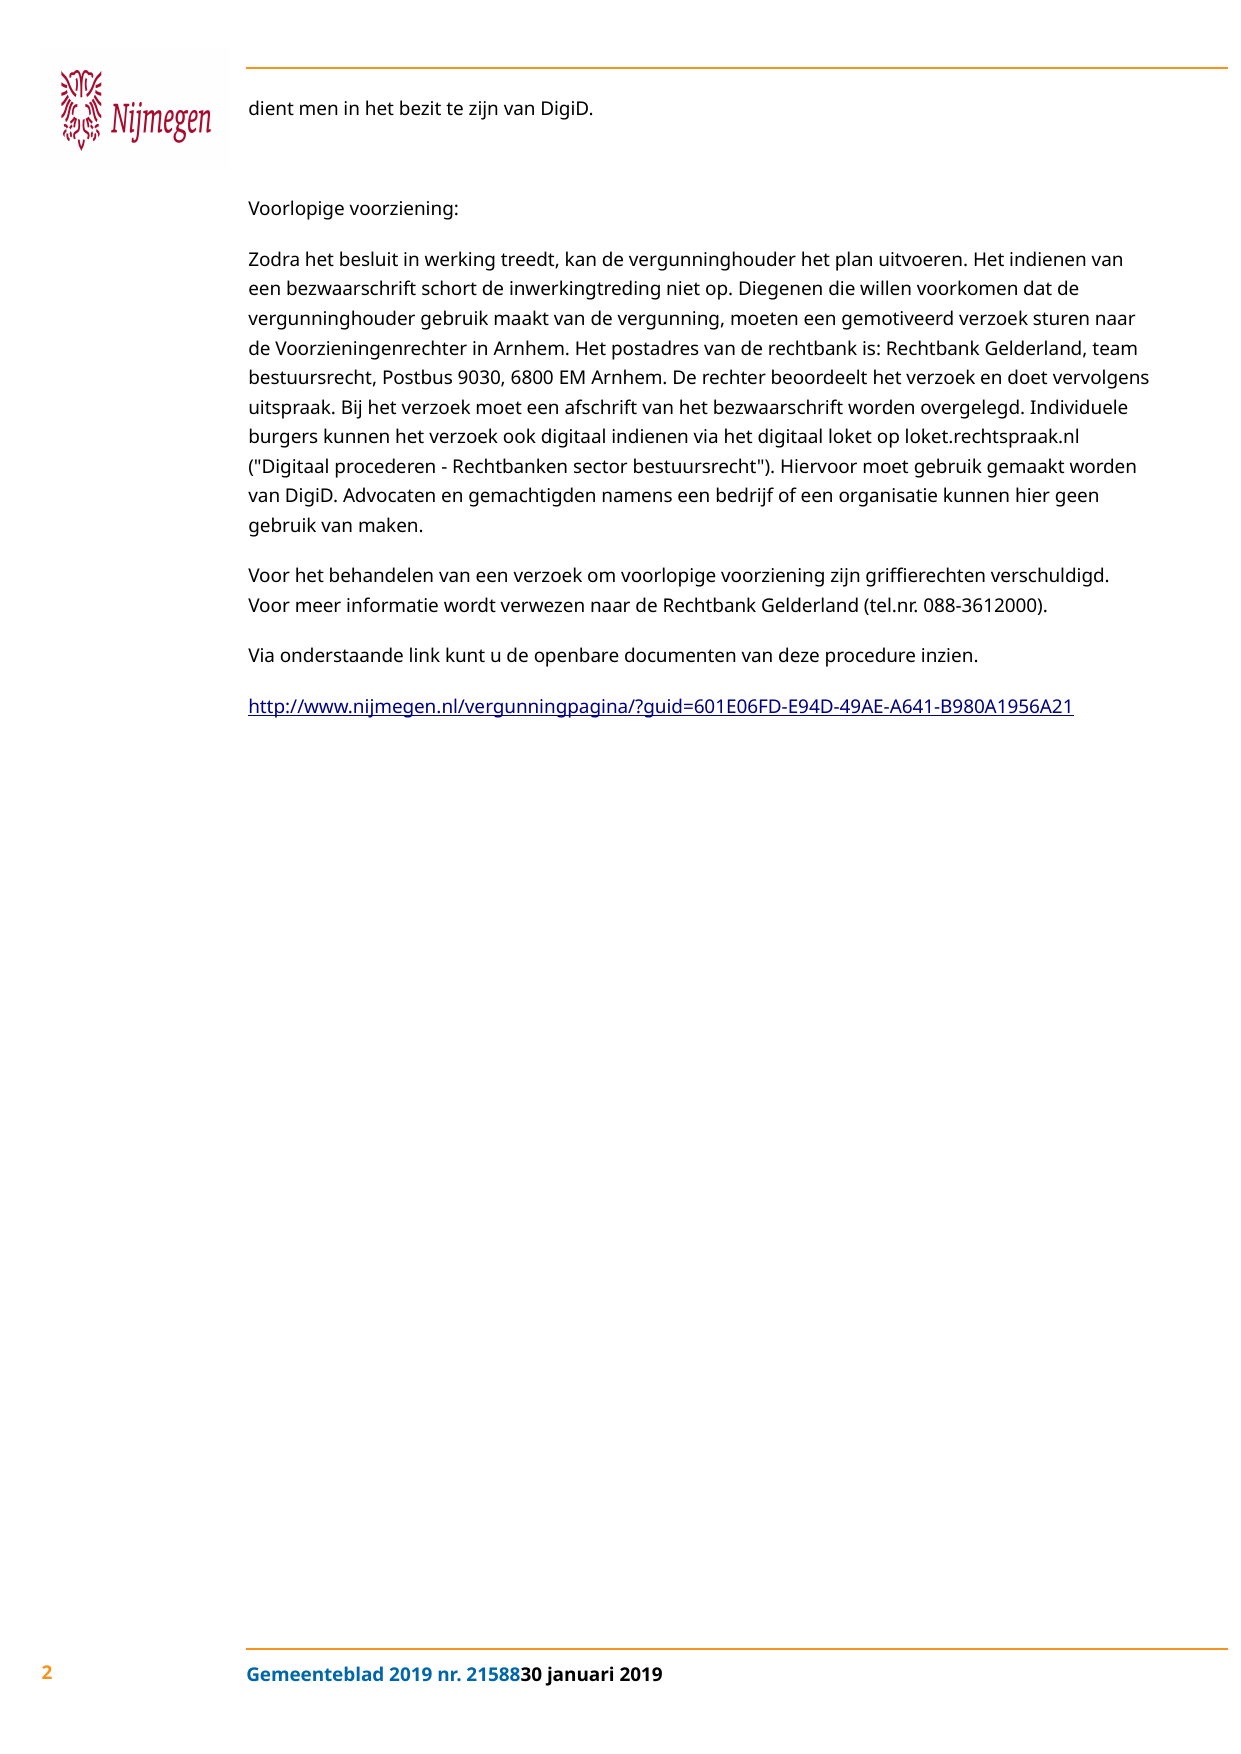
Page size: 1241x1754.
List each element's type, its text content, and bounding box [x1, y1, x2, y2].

text dient men in het bezit te zijn van DigiD. [248, 95, 1152, 121]
picture [41, 47, 231, 172]
text http://www.nijmegen.nl/vergunningpagina/?guid=601E06FD-E94D-49AE-A641-B980A1956A21 [248, 693, 1152, 719]
text Voorlopige voorziening: [248, 196, 1152, 221]
text Voor het behandelen van een verzoek om voorlopige voorziening zijn griffierechten verschuldigd. Voor meer informatie wordt verwezen naar de Rechtbank Gelderland (tel.nr. 088-3612000). [248, 563, 1152, 618]
text Zodra het besluit in werking treedt, kan de vergunninghouder het plan uitvoeren. Het indienen van een bezwaarschrift schort de inwerkingtreding niet op. Diegenen die willen voorkomen dat de vergunninghouder gebruik maakt van de vergunning, moeten een gemotiveerd verzoek sturen naar de Voorzieningenrechter in Arnhem. Het postadres van de rechtbank is: Rechtbank Gelderland, team bestuursrecht, Postbus 9030, 6800 EM Arnhem. De rechter beoordeelt het verzoek en doet vervolgens uitspraak. Bij het verzoek moet een afschrift van het bezwaarschrift worden overgelegd. Individuele burgers kunnen het verzoek ook digitaal indienen via het digitaal loket op loket.rechtspraak.nl ("Digitaal procederen - Rechtbanken sector bestuursrecht"). Hiervoor moet gebruik gemaakt worden van DigiD. Advocaten en gemachtigden namens een bedrijf of een organisatie kunnen hier geen gebruik van maken. [248, 246, 1152, 538]
text Via onderstaande link kunt u de openbare documenten van deze procedure inzien. [248, 643, 1152, 668]
